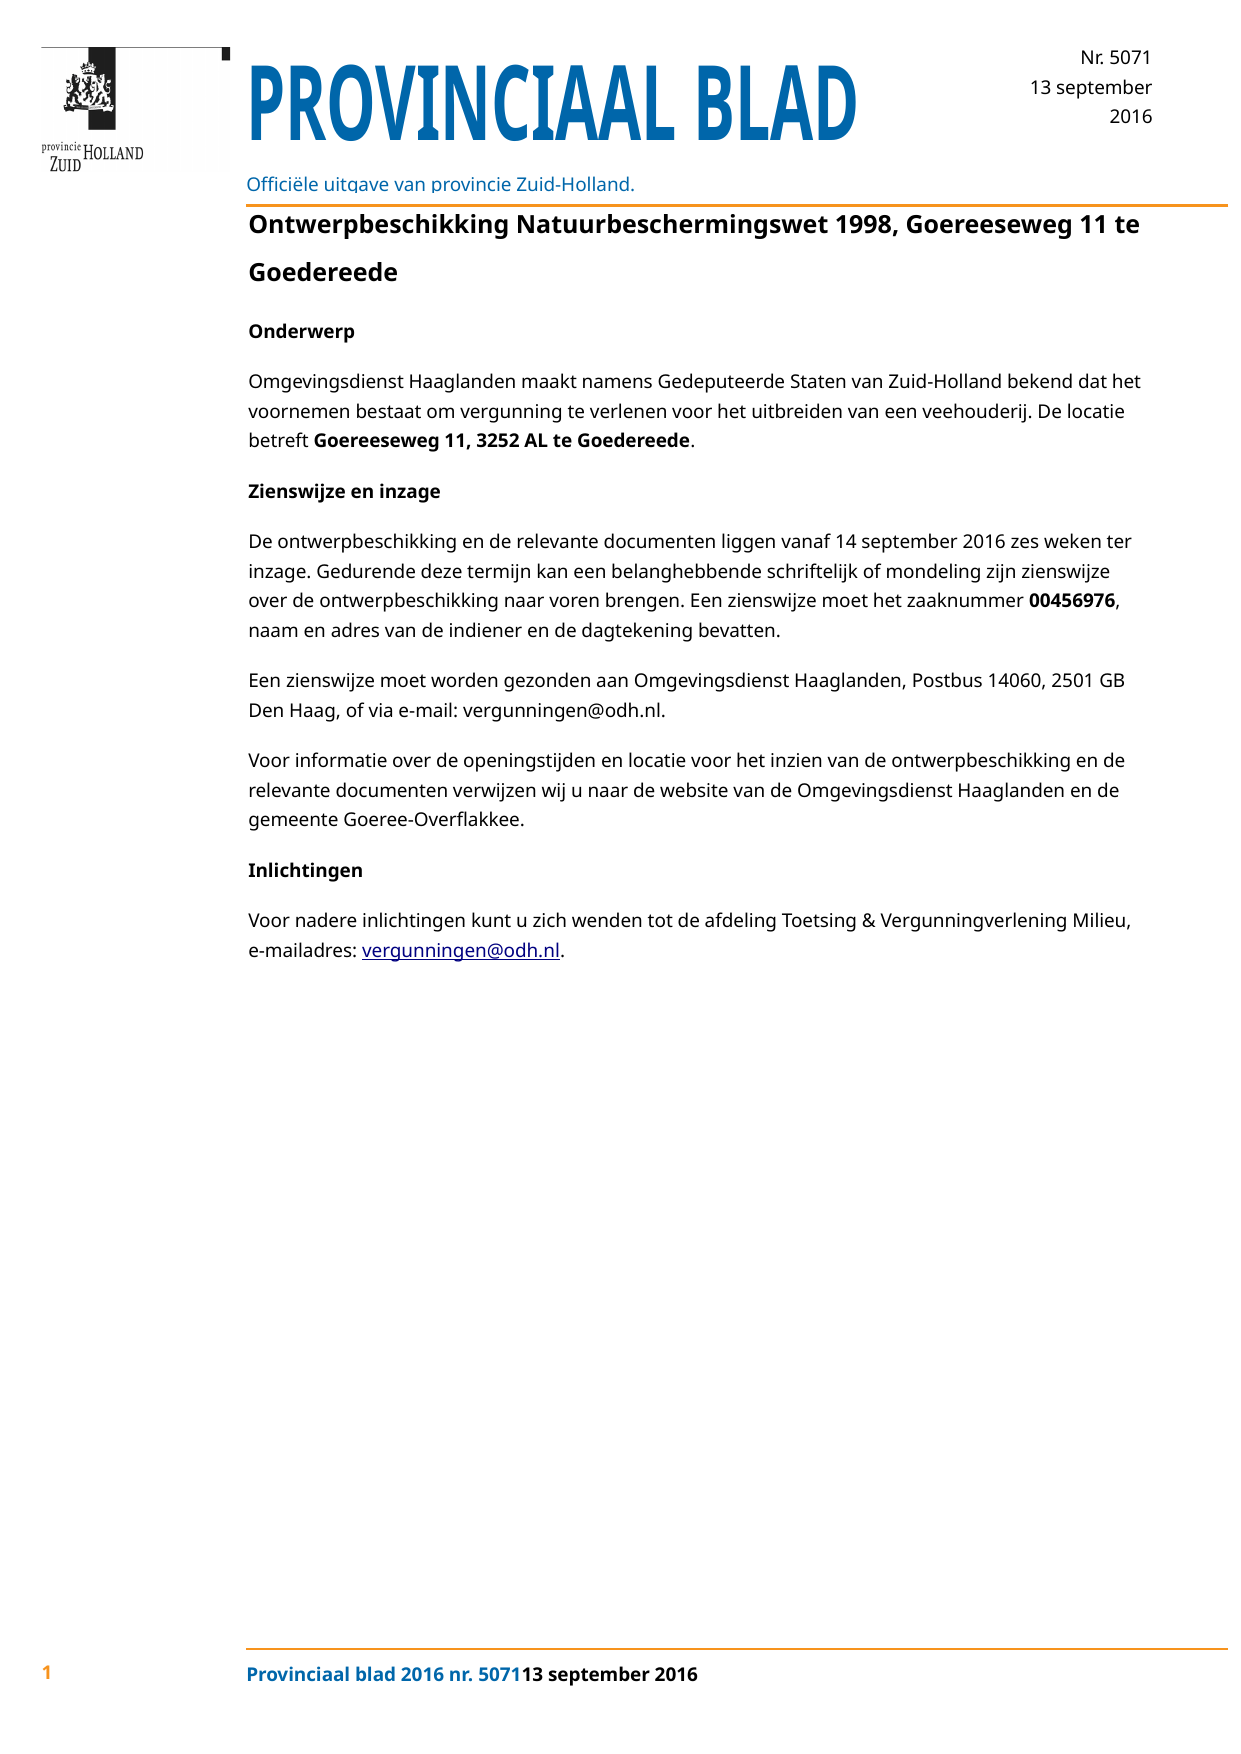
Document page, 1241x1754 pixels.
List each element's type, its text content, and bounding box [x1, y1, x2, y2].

text Zienswijze en inzage [248, 478, 1152, 504]
text Inlichtingen [248, 857, 1152, 883]
text Omgevingsdienst Haaglanden maakt namens Gedeputeerde Staten van Zuid-Holland bekend dat het voornemen bestaat om vergunning te verlenen voor het uitbreiden van een veehouderij. De locatie betreft Goereeseweg 11, 3252 AL te Goedereede. [248, 368, 1152, 453]
text Een zienswijze moet worden gezonden aan Omgevingsdienst Haaglanden, Postbus 14060, 2501 GB Den Haag, of via e-mail: vergunningen@odh.nl. [248, 667, 1152, 723]
text Ontwerpbeschikking Natuurbeschermingswet 1998, Goereeseweg 11 te Goedereede [248, 207, 1152, 288]
text Voor informatie over de openingstijden en locatie voor het inzien van de ontwerpbeschikking en de relevante documenten verwijzen wij u naar de website van de Omgevingsdienst Haaglanden en de gemeente Goeree-Overflakkee. [248, 747, 1152, 832]
text Onderwerp [248, 318, 1152, 344]
text Voor nadere inlichtingen kunt u zich wenden tot de afdeling Toetsing & Vergunningverlening Milieu, e-mailadres: vergunningen@odh.nl. [248, 907, 1152, 963]
text De ontwerpbeschikking en de relevante documenten liggen vanaf 14 september 2016 zes weken ter inzage. Gedurende deze termijn kan een belanghebbende schriftelijk of mondeling zijn zienswijze over de ontwerpbeschikking naar voren brengen. Een zienswijze moet het zaaknummer 00456976, naam en adres van de indiener en de dagtekening bevatten. [248, 528, 1152, 643]
picture [41, 47, 231, 172]
